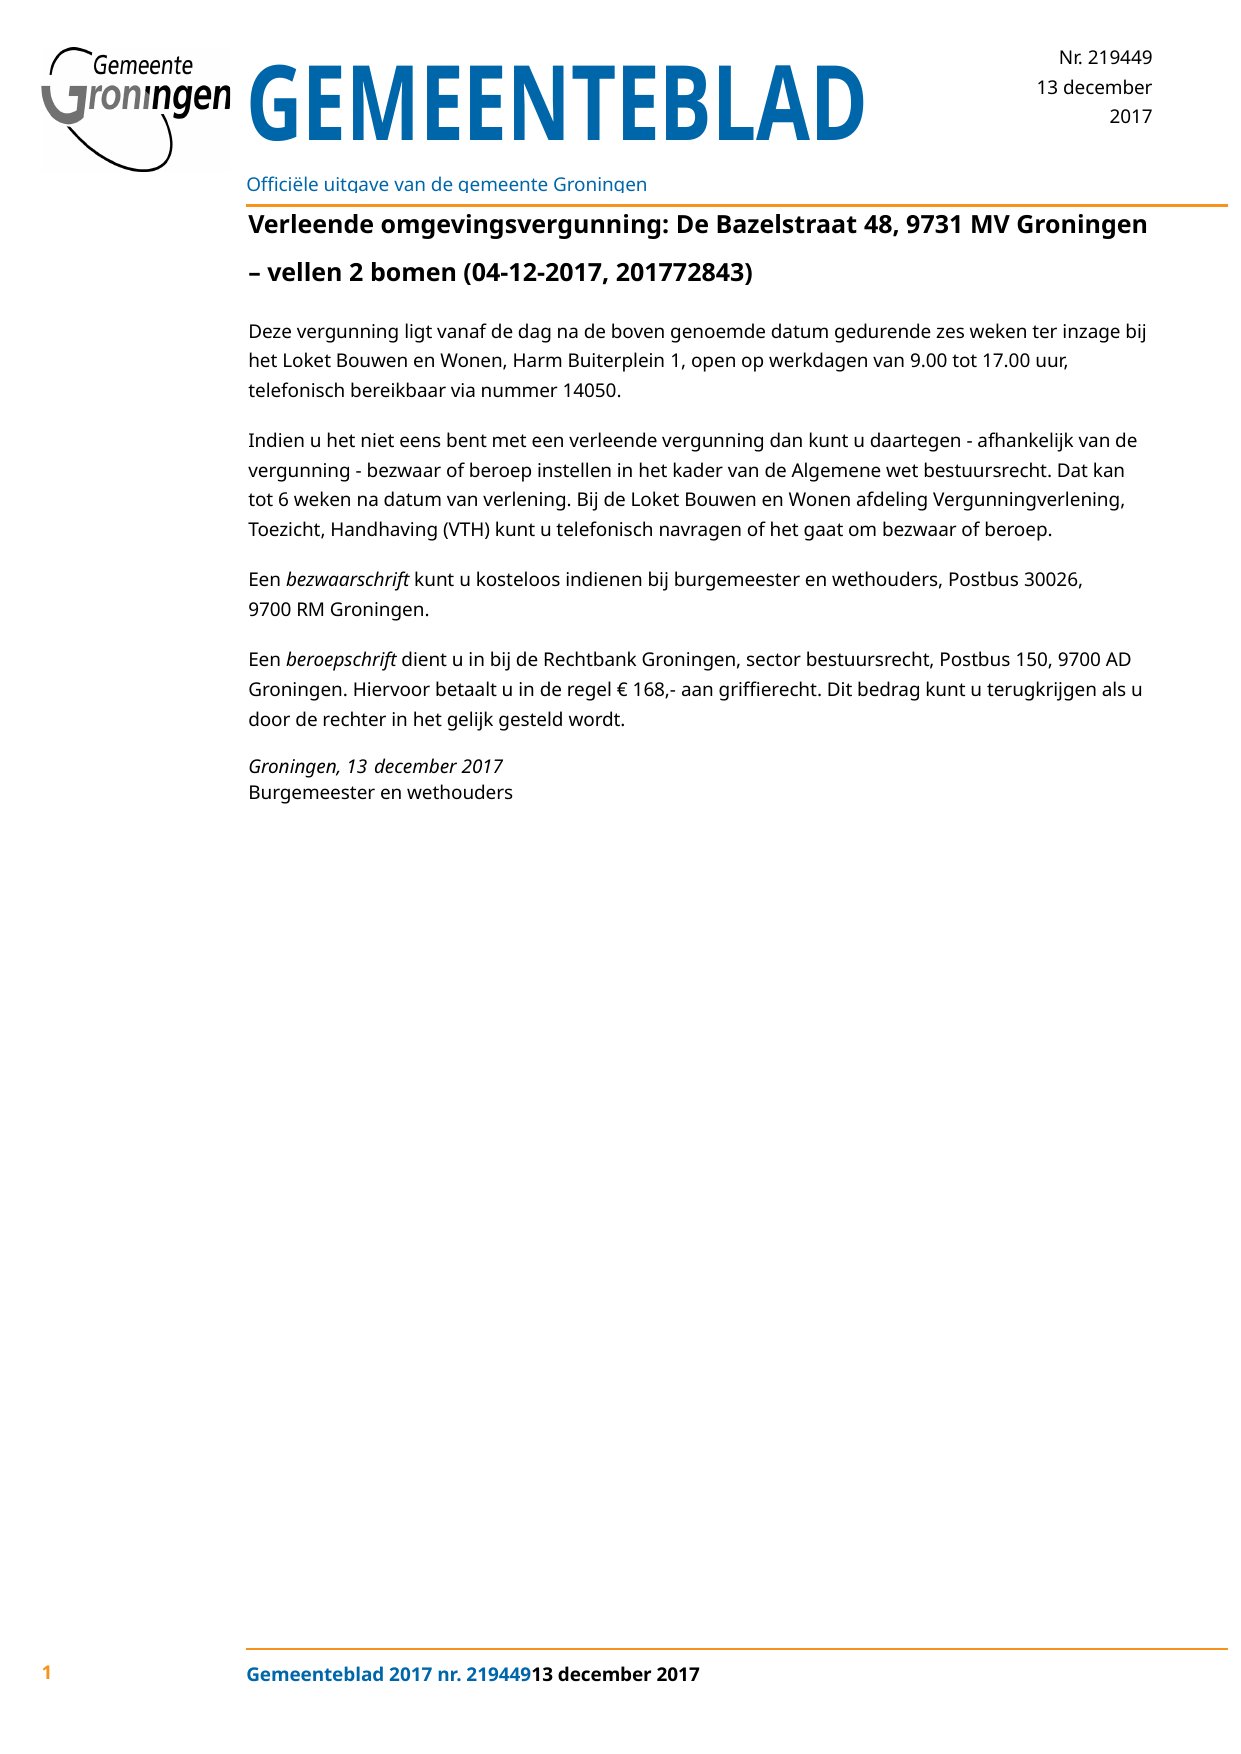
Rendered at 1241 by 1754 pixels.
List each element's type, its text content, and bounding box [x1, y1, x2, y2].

picture [41, 47, 231, 172]
text Burgemeester en wethouders [248, 779, 1152, 805]
text Verleende omgevingsvergunning: De Bazelstraat 48, 9731 MV Groningen – vellen 2 bomen (04-12-2017, 201772843) [248, 207, 1152, 288]
text Een beroepschrift dient u in bij de Rechtbank Groningen, sector bestuursrecht, Postbus 150, 9700 AD Groningen. Hiervoor betaalt u in de regel € 168,- aan griffierecht. Dit bedrag kunt u terugkrijgen als u door de rechter in het gelijk gesteld wordt. [248, 647, 1152, 732]
text Een bezwaarschrift kunt u kosteloos indienen bij burgemeester en wethouders, Postbus 30026, 9700 RM Groningen. [248, 567, 1152, 622]
text Groningen, 13 december 2017 [248, 754, 1152, 779]
text Deze vergunning ligt vanaf de dag na de boven genoemde datum gedurende zes weken ter inzage bij het Loket Bouwen en Wonen, Harm Buiterplein 1, open op werkdagen van 9.00 tot 17.00 uur, telefonisch bereikbaar via nummer 14050. [248, 318, 1152, 403]
text Indien u het niet eens bent met een verleende vergunning dan kunt u daartegen - afhankelijk van de vergunning - bezwaar of beroep instellen in het kader van de Algemene wet bestuursrecht. Dat kan tot 6 weken na datum van verlening. Bij de Loket Bouwen en Wonen afdeling Vergunningverlening, Toezicht, Handhaving (VTH) kunt u telefonisch navragen of het gaat om bezwaar of beroep. [248, 427, 1152, 542]
